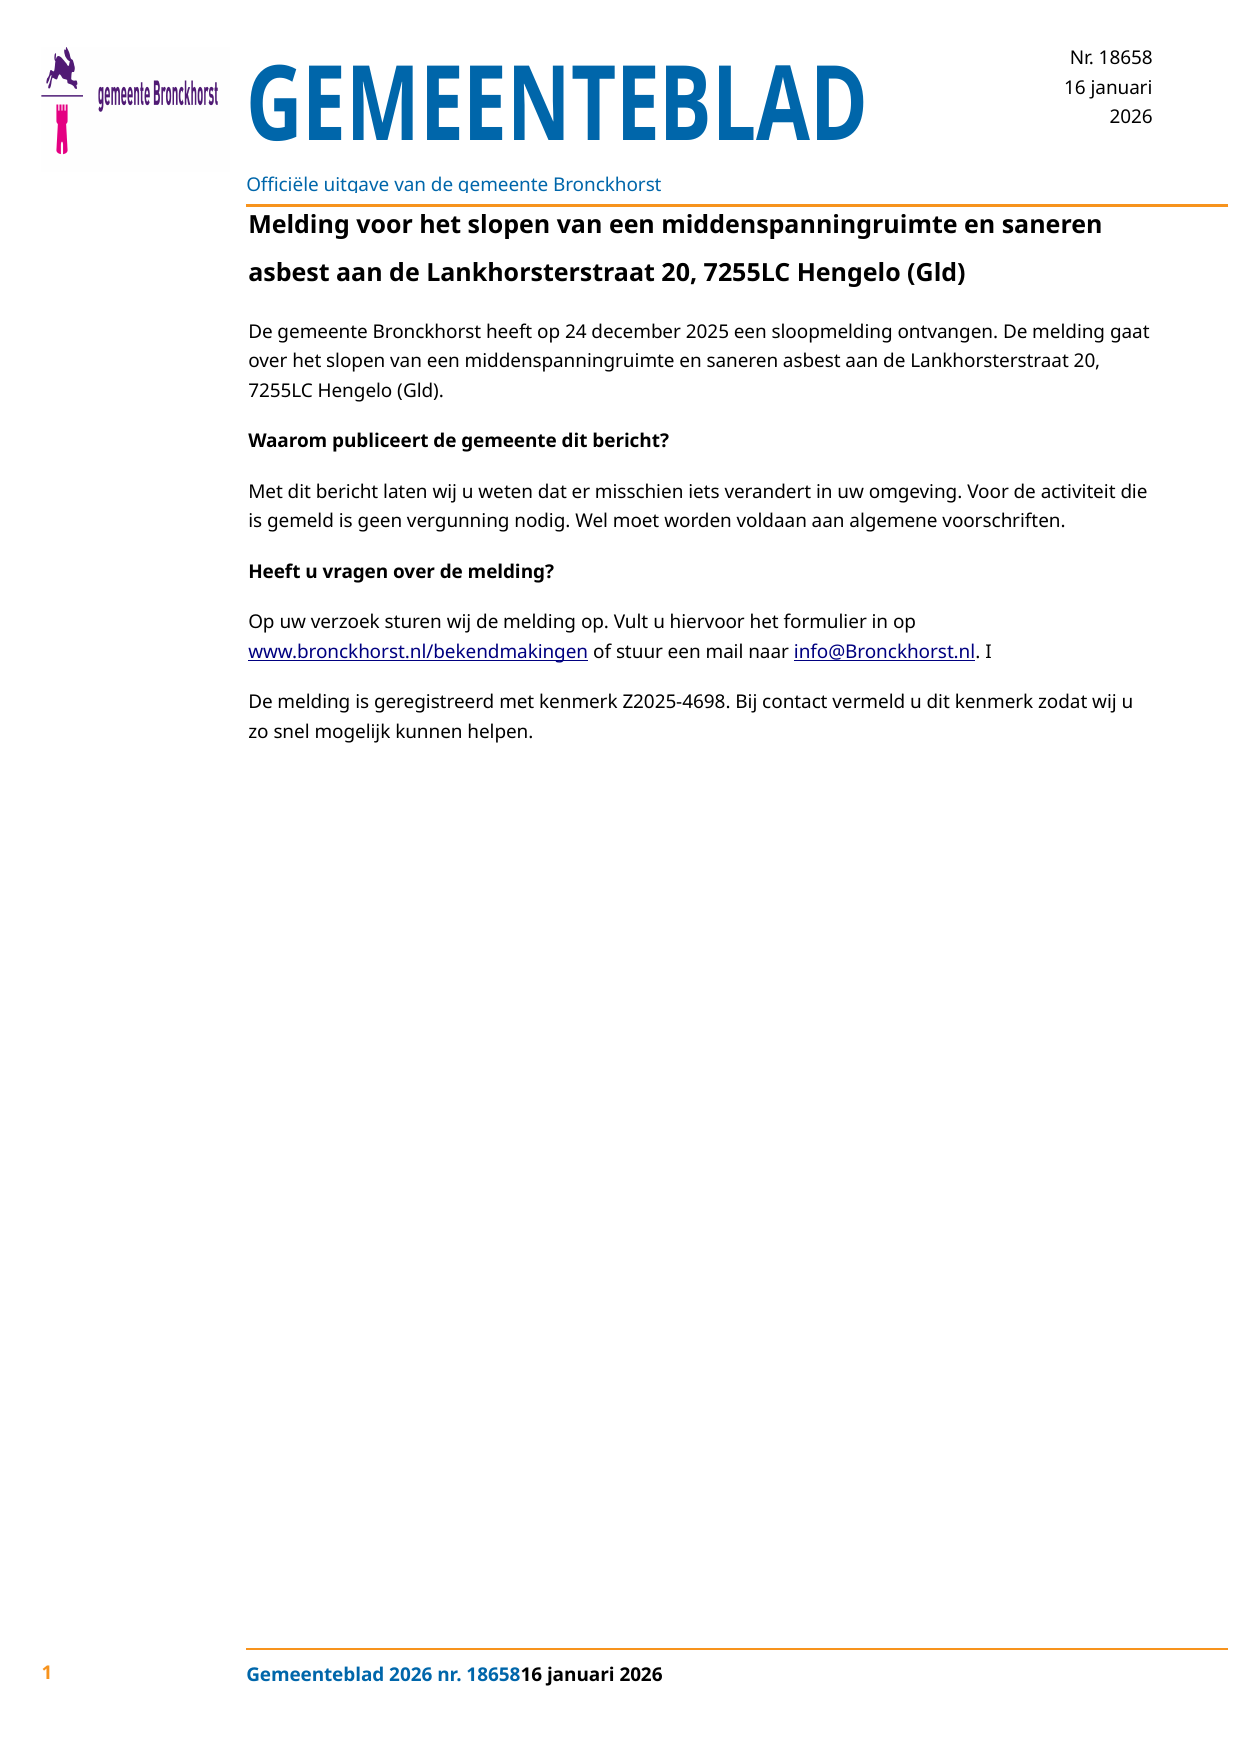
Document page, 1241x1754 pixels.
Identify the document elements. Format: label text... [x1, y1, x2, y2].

text Op uw verzoek sturen wij de melding op. Vult u hiervoor het formulier in op www.bronckhorst.nl/bekendmakingen of stuur een mail naar info@Bronckhorst.nl. I [248, 608, 1152, 664]
text De gemeente Bronckhorst heeft op 24 december 2025 een sloopmelding ontvangen. De melding gaat over het slopen van een middenspanningruimte en saneren asbest aan de Lankhorsterstraat 20, 7255LC Hengelo (Gld). [248, 318, 1152, 403]
text Melding voor het slopen van een middenspanningruimte en saneren asbest aan de Lankhorsterstraat 20, 7255LC Hengelo (Gld) [248, 207, 1152, 288]
text Met dit bericht laten wij u weten dat er misschien iets verandert in uw omgeving. Voor de activiteit die is gemeld is geen vergunning nodig. Wel moet worden voldaan aan algemene voorschriften. [248, 478, 1152, 533]
text Waarom publiceert de gemeente dit bericht? [248, 427, 1152, 453]
picture [41, 47, 231, 172]
text Heeft u vragen over de melding? [248, 558, 1152, 584]
text De melding is geregistreerd met kenmerk Z2025-4698. Bij contact vermeld u dit kenmerk zodat wij u zo snel mogelijk kunnen helpen. [248, 688, 1152, 744]
